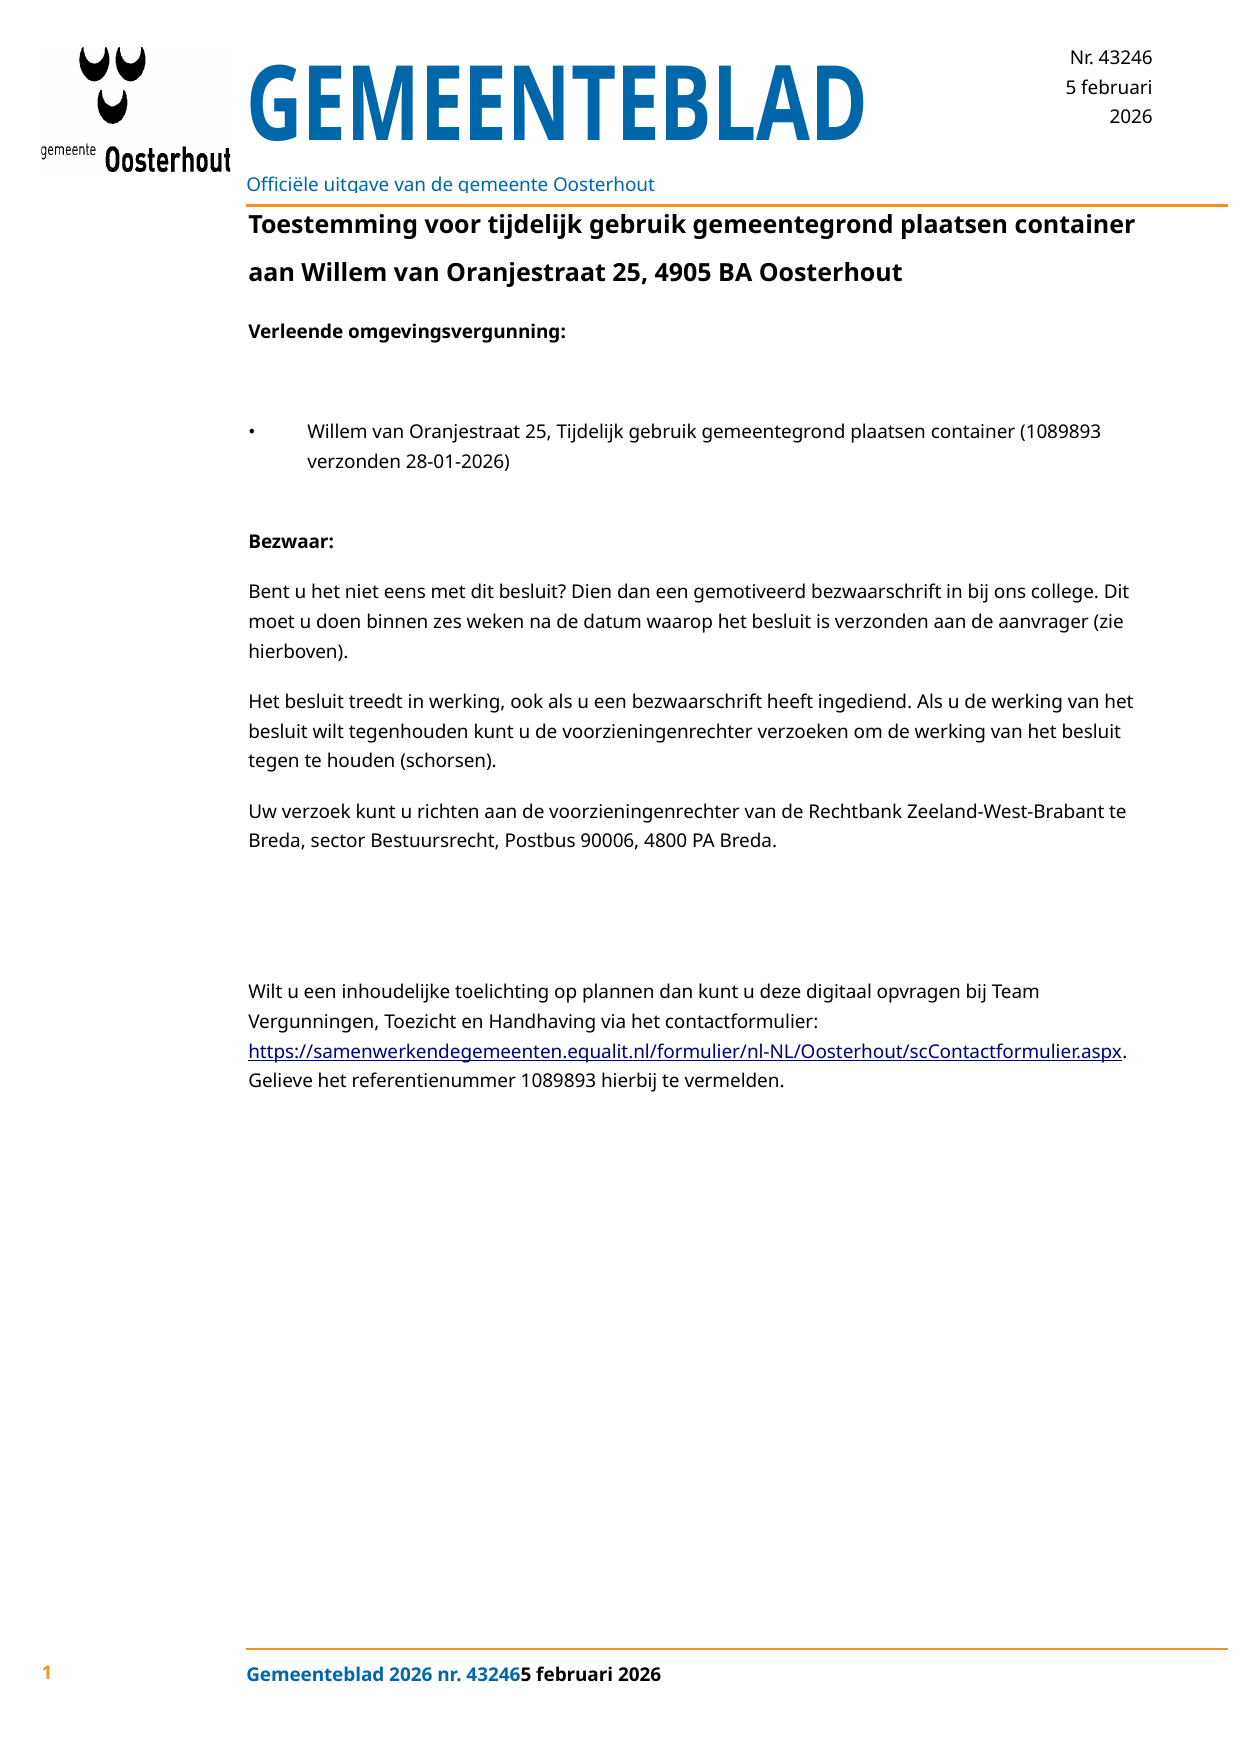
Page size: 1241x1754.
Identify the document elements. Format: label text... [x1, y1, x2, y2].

text Wilt u een inhoudelijke toelichting op plannen dan kunt u deze digitaal opvragen bij Team Vergunningen, Toezicht en Handhaving via het contactformulier: https://samenwerkendegemeenten.equalit.nl/formulier/nl-NL/Oosterhout/scContactformulier.aspx. Gelieve het referentienummer 1089893 hierbij te vermelden. [248, 979, 1152, 1093]
text Bent u het niet eens met dit besluit? Dien dan een gemotiveerd bezwaarschrift in bij ons college. Dit moet u doen binnen zes weken na de datum waarop het besluit is verzonden aan de aanvrager (zie hierboven). [248, 579, 1152, 664]
list Willem van Oranjestraat 25, Tijdelijk gebruik gemeentegrond plaatsen container (1089893 verzonden 28-01-2026) [248, 419, 1152, 474]
text Bezwaar: [248, 528, 1152, 554]
picture [41, 47, 231, 172]
text Het besluit treedt in werking, ook als u een bezwaarschrift heeft ingediend. Als u de werking van het besluit wilt tegenhouden kunt u de voorzieningenrechter verzoeken om de werking van het besluit tegen te houden (schorsen). [248, 688, 1152, 773]
text Toestemming voor tijdelijk gebruik gemeentegrond plaatsen container aan Willem van Oranjestraat 25, 4905 BA Oosterhout [248, 207, 1152, 288]
text Verleende omgevingsvergunning: [248, 318, 1152, 344]
text Uw verzoek kunt u richten aan de voorzieningenrechter van de Rechtbank Zeeland-West-Brabant te Breda, sector Bestuursrecht, Postbus 90006, 4800 PA Breda. [248, 798, 1152, 853]
